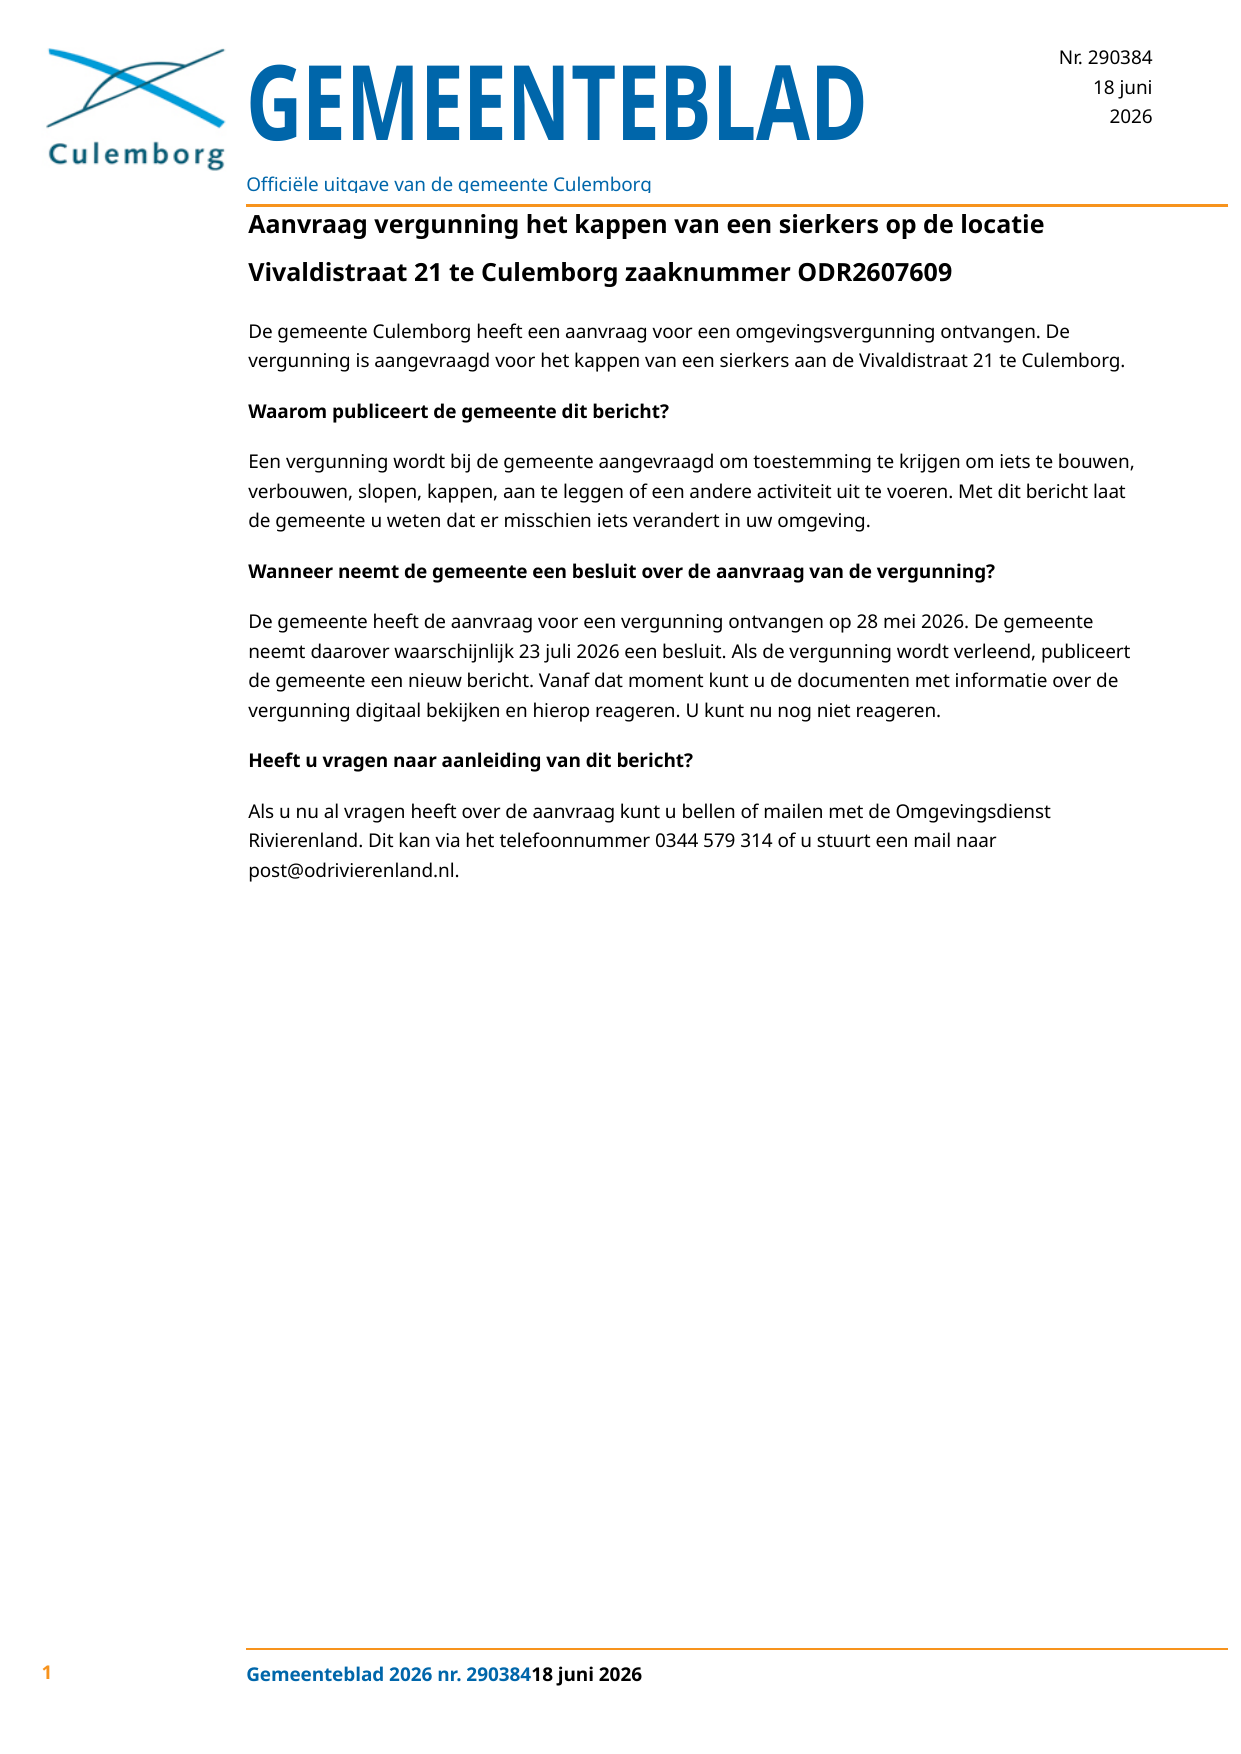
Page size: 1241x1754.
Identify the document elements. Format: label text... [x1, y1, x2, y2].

text De gemeente heeft de aanvraag voor een vergunning ontvangen op 28 mei 2026. De gemeente neemt daarover waarschijnlijk 23 juli 2026 een besluit. Als de vergunning wordt verleend, publiceert de gemeente een nieuw bericht. Vanaf dat moment kunt u de documenten met informatie over de vergunning digitaal bekijken en hierop reageren. U kunt nu nog niet reageren. [248, 608, 1152, 723]
text Heeft u vragen naar aanleiding van dit bericht? [248, 747, 1152, 773]
text De gemeente Culemborg heeft een aanvraag voor een omgevingsvergunning ontvangen. De vergunning is aangevraagd voor het kappen van een sierkers aan de Vivaldistraat 21 te Culemborg. [248, 318, 1152, 373]
text Waarom publiceert de gemeente dit bericht? [248, 398, 1152, 424]
text Als u nu al vragen heeft over de aanvraag kunt u bellen of mailen met de Omgevingsdienst Rivierenland. Dit kan via het telefoonnummer 0344 579 314 of u stuurt een mail naar post@odrivierenland.nl. [248, 798, 1152, 883]
text Een vergunning wordt bij de gemeente aangevraagd om toestemming te krijgen om iets te bouwen, verbouwen, slopen, kappen, aan te leggen of een andere activiteit uit te voeren. Met dit bericht laat de gemeente u weten dat er misschien iets verandert in uw omgeving. [248, 448, 1152, 533]
text Wanneer neemt de gemeente een besluit over de aanvraag van de vergunning? [248, 558, 1152, 584]
picture [41, 47, 231, 172]
text Aanvraag vergunning het kappen van een sierkers op de locatie Vivaldistraat 21 te Culemborg zaaknummer ODR2607609 [248, 207, 1152, 288]
